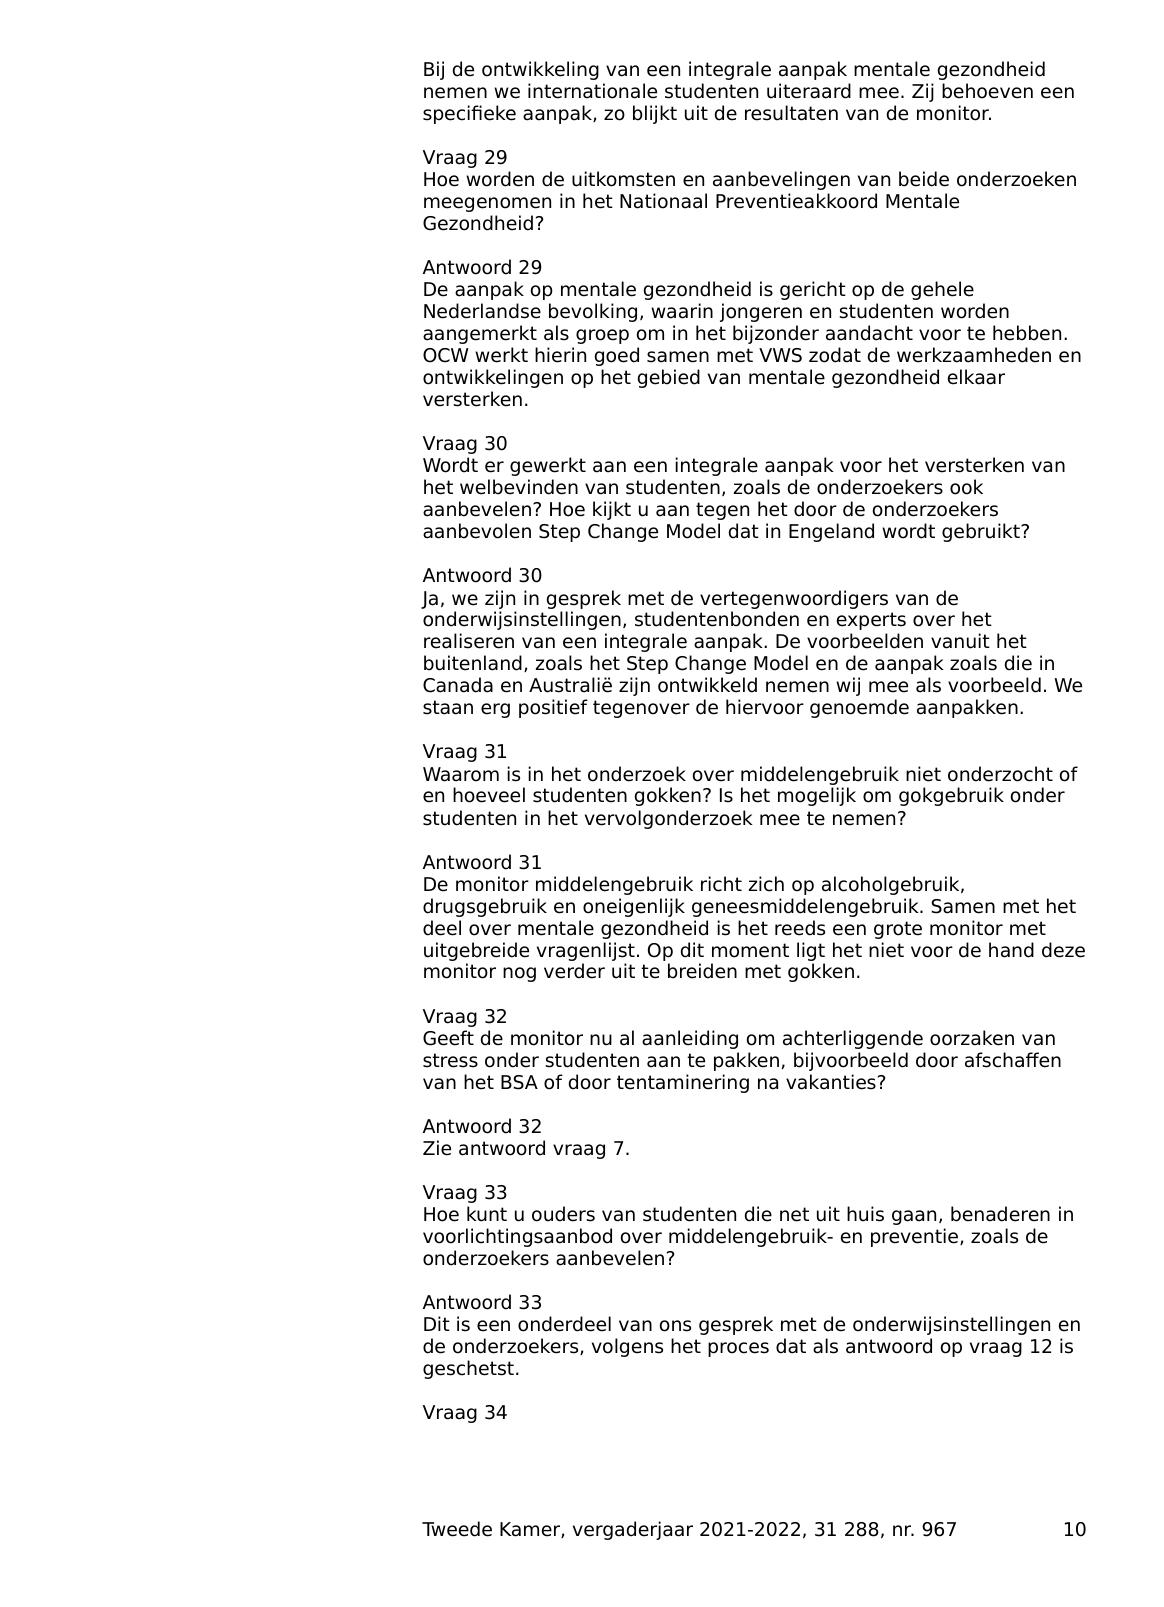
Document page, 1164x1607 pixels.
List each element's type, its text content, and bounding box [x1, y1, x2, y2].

text De aanpak op mentale gezondheid is gericht op de gehele Nederlandse bevolking, waarin jongeren en studenten worden aangemerkt als groep om in het bijzonder aandacht voor te hebben. OCW werkt hierin goed samen met VWS zodat de werkzaamheden en ontwikkelingen op het gebied van mentale gezondheid elkaar versterken. [422, 279, 1087, 411]
text Antwoord 33 [422, 1292, 1087, 1314]
text Vraag 31 [422, 741, 1087, 763]
text Vraag 34 [422, 1402, 1087, 1424]
text Bij de ontwikkeling van een integrale aanpak mentale gezondheid nemen we internationale studenten uiteraard mee. Zij behoeven een specifieke aanpak, zo blijkt uit de resultaten van de monitor. [422, 59, 1087, 125]
text Vraag 32 [422, 1006, 1087, 1028]
text Antwoord 30 [422, 565, 1087, 587]
text Dit is een onderdeel van ons gesprek met de onderwijsinstellingen en de onderzoekers, volgens het proces dat als antwoord op vraag 12 is geschetst. [422, 1314, 1087, 1380]
text Hoe kunt u ouders van studenten die net uit huis gaan, benaderen in voorlichtingsaanbod over middelengebruik- en preventie, zoals de onderzoekers aanbevelen? [422, 1204, 1087, 1270]
text Geeft de monitor nu al aanleiding om achterliggende oorzaken van stress onder studenten aan te pakken, bijvoorbeeld door afschaffen van het BSA of door tentaminering na vakanties? [422, 1028, 1087, 1093]
text Waarom is in het onderzoek over middelengebruik niet onderzocht of en hoeveel studenten gokken? Is het mogelijk om gokgebruik onder studenten in het vervolgonderzoek mee te nemen? [422, 763, 1087, 829]
text Antwoord 29 [422, 257, 1087, 279]
text Antwoord 32 [422, 1116, 1087, 1138]
text Vraag 30 [422, 433, 1087, 455]
text Wordt er gewerkt aan een integrale aanpak voor het versterken van het welbevinden van studenten, zoals de onderzoekers ook aanbevelen? Hoe kijkt u aan tegen het door de onderzoekers aanbevolen Step Change Model dat in Engeland wordt gebruikt? [422, 455, 1087, 543]
text Vraag 29 [422, 147, 1087, 169]
text Antwoord 31 [422, 852, 1087, 873]
text Vraag 33 [422, 1182, 1087, 1204]
text De monitor middelengebruik richt zich op alcoholgebruik, drugsgebruik en oneigenlijk geneesmiddelengebruik. Samen met het deel over mentale gezondheid is het reeds een grote monitor met uitgebreide vragenlijst. Op dit moment ligt het niet voor de hand deze monitor nog verder uit te breiden met gokken. [422, 873, 1087, 983]
text Zie antwoord vraag 7. [422, 1138, 1087, 1160]
text Hoe worden de uitkomsten en aanbevelingen van beide onderzoeken meegenomen in het Nationaal Preventieakkoord Mentale Gezondheid? [422, 169, 1087, 235]
text Ja, we zijn in gesprek met de vertegenwoordigers van de onderwijsinstellingen, studentenbonden en experts over het realiseren van een integrale aanpak. De voorbeelden vanuit het buitenland, zoals het Step Change Model en de aanpak zoals die in Canada en Australië zijn ontwikkeld nemen wij mee als voorbeeld. We staan erg positief tegenover de hiervoor genoemde aanpakken. [422, 587, 1087, 719]
